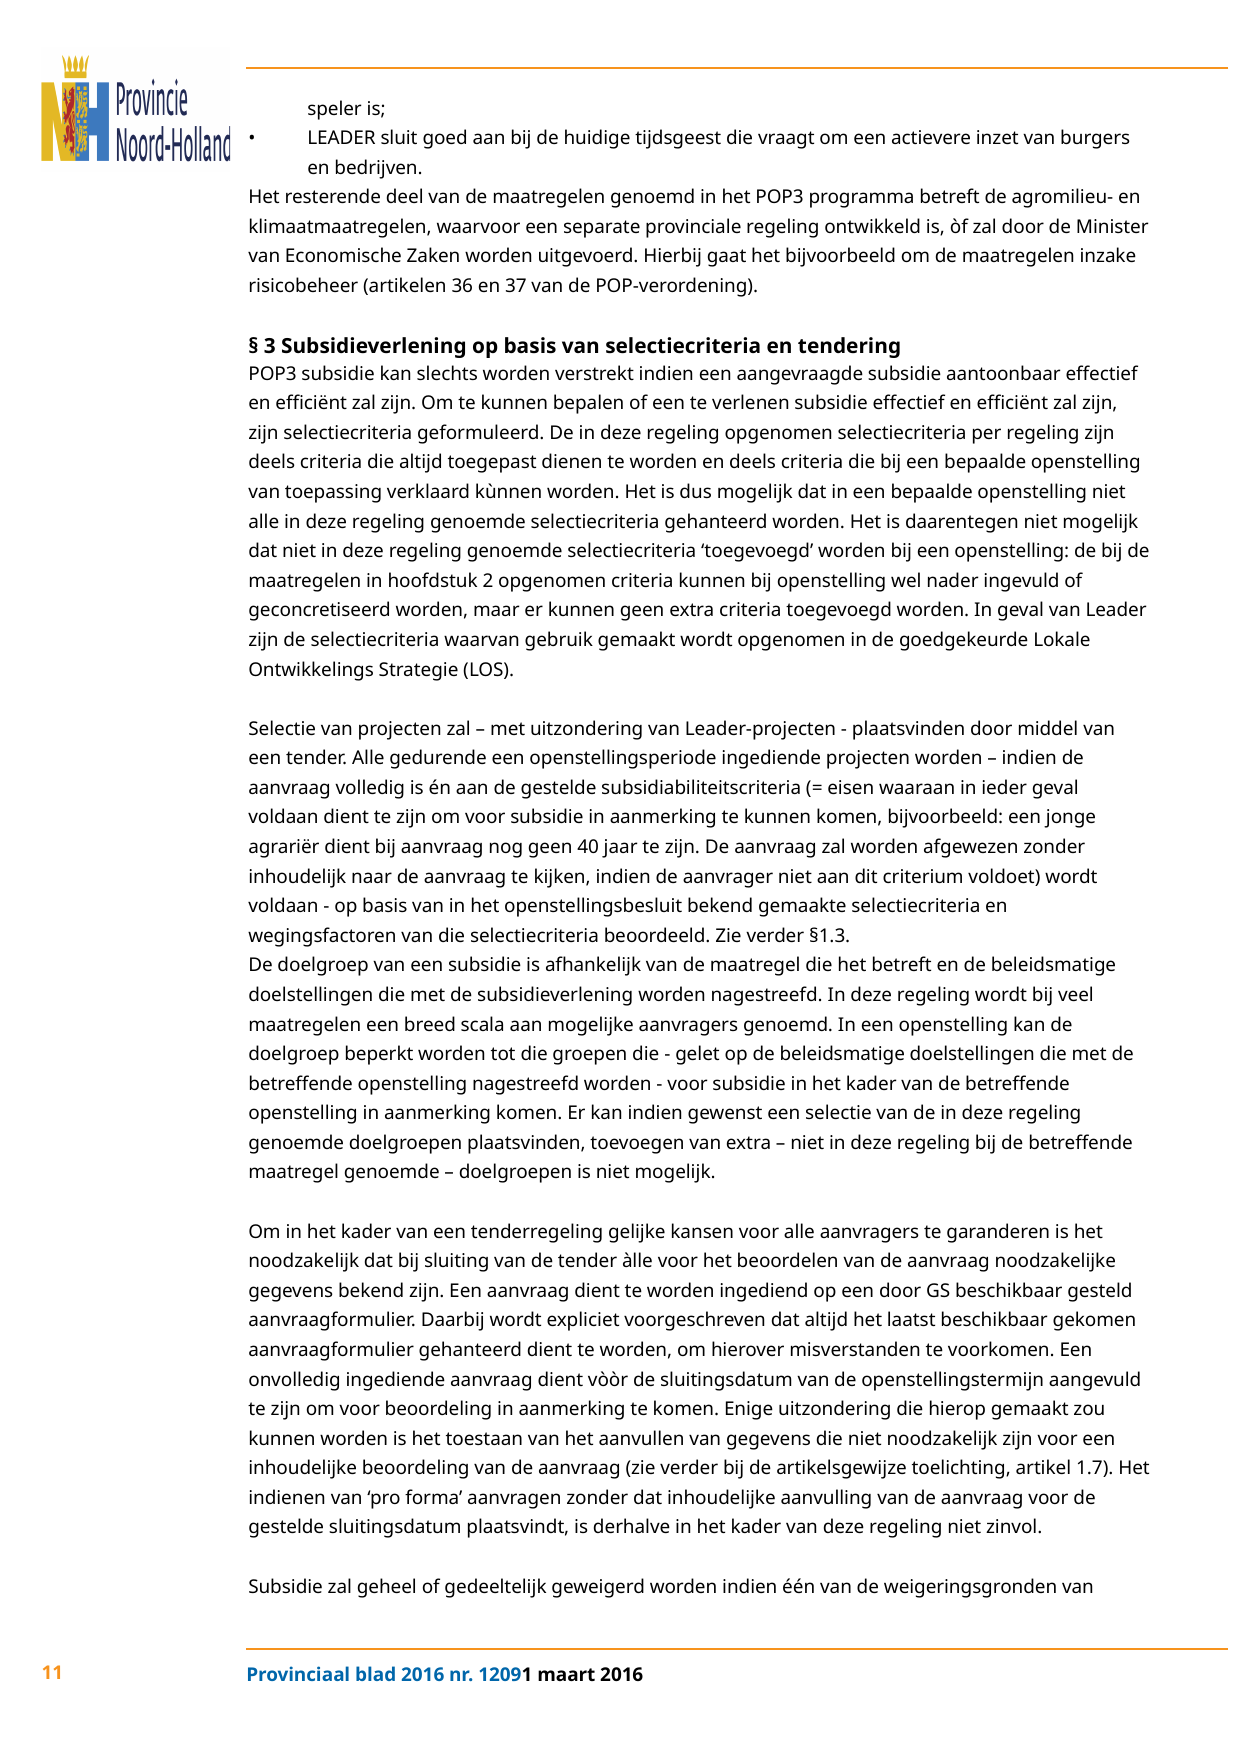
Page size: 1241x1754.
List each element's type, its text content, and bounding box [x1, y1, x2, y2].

text De doelgroep van een subsidie is afhankelijk van de maatregel die het betreft en de beleidsmatige doelstellingen die met de subsidieverlening worden nagestreefd. In deze regeling wordt bij veel maatregelen een breed scala aan mogelijke aanvragers genoemd. In een openstelling kan de doelgroep beperkt worden tot die groepen die - gelet op de beleidsmatige doelstellingen die met de betreffende openstelling nagestreefd worden - voor subsidie in het kader van de betreffende openstelling in aanmerking komen. Er kan indien gewenst een selectie van de in deze regeling genoemde doelgroepen plaatsvinden, toevoegen van extra – niet in deze regeling bij de betreffende maatregel genoemde – doelgroepen is niet mogelijk. [248, 952, 1152, 1184]
text Om in het kader van een tenderregeling gelijke kansen voor alle aanvragers te garanderen is het noodzakelijk dat bij sluiting van de tender àlle voor het beoordelen van de aanvraag noodzakelijke gegevens bekend zijn. Een aanvraag dient te worden ingediend op een door GS beschikbaar gesteld aanvraagformulier. Daarbij wordt expliciet voorgeschreven dat altijd het laatst beschikbaar gekomen aanvraagformulier gehanteerd dient te worden, om hierover misverstanden te voorkomen. Een onvolledig ingediende aanvraag dient vòòr de sluitingsdatum van de openstellingstermijn aangevuld te zijn om voor beoordeling in aanmerking te komen. Enige uitzondering die hierop gemaakt zou kunnen worden is het toestaan van het aanvullen van gegevens die niet noodzakelijk zijn voor een inhoudelijke beoordeling van de aanvraag (zie verder bij de artikelsgewijze toelichting, artikel 1.7). Het indienen van ‘pro forma’ aanvragen zonder dat inhoudelijke aanvulling van de aanvraag voor de gestelde sluitingsdatum plaatsvindt, is derhalve in het kader van deze regeling niet zinvol. [248, 1218, 1152, 1539]
text POP3 subsidie kan slechts worden verstrekt indien een aangevraagde subsidie aantoonbaar effectief en efficiënt zal zijn. Om te kunnen bepalen of een te verlenen subsidie effectief en efficiënt zal zijn, zijn selectiecriteria geformuleerd. De in deze regeling opgenomen selectiecriteria per regeling zijn deels criteria die altijd toegepast dienen te worden en deels criteria die bij een bepaalde openstelling van toepassing verklaard kùnnen worden. Het is dus mogelijk dat in een bepaalde openstelling niet alle in deze regeling genoemde selectiecriteria gehanteerd worden. Het is daarentegen niet mogelijk dat niet in deze regeling genoemde selectiecriteria ‘toegevoegd’ worden bij een openstelling: de bij de maatregelen in hoofdstuk 2 opgenomen criteria kunnen bij openstelling wel nader ingevuld of geconcretiseerd worden, maar er kunnen geen extra criteria toegevoegd worden. In geval van Leader zijn de selectiecriteria waarvan gebruik gemaakt wordt opgenomen in de goedgekeurde Lokale Ontwikkelings Strategie (LOS). [248, 360, 1152, 681]
picture [41, 47, 231, 172]
list LEADER sluit goed aan bij de huidige tijdsgeest die vraagt om een actievere inzet van burgers en bedrijven. [248, 124, 1152, 180]
text Subsidie zal geheel of gedeeltelijk geweigerd worden indien één van de weigeringsgronden van [248, 1573, 1152, 1598]
text Het resterende deel van de maatregelen genoemd in het POP3 programma betreft de agromilieu- en klimaatmaatregelen, waarvoor een separate provinciale regeling ontwikkeld is, òf zal door de Minister van Economische Zaken worden uitgevoerd. Hierbij gaat het bijvoorbeeld om de maatregelen inzake risicobeheer (artikelen 36 en 37 van de POP-verordening). [248, 183, 1152, 298]
list speler is; [248, 95, 1152, 121]
text Selectie van projecten zal – met uitzondering van Leader-projecten - plaatsvinden door middel van een tender. Alle gedurende een openstellingsperiode ingediende projecten worden – indien de aanvraag volledig is én aan de gestelde subsidiabiliteitscriteria (= eisen waaraan in ieder geval voldaan dient te zijn om voor subsidie in aanmerking te kunnen komen, bijvoorbeeld: een jonge agrariër dient bij aanvraag nog geen 40 jaar te zijn. De aanvraag zal worden afgewezen zonder inhoudelijk naar de aanvraag te kijken, indien de aanvrager niet aan dit criterium voldoet) wordt voldaan - op basis van in het openstellingsbesluit bekend gemaakte selectiecriteria en wegingsfactoren van die selectiecriteria beoordeeld. Zie verder §1.3. [248, 715, 1152, 948]
text § 3 Subsidieverlening op basis van selectiecriteria en tendering [248, 331, 1152, 360]
